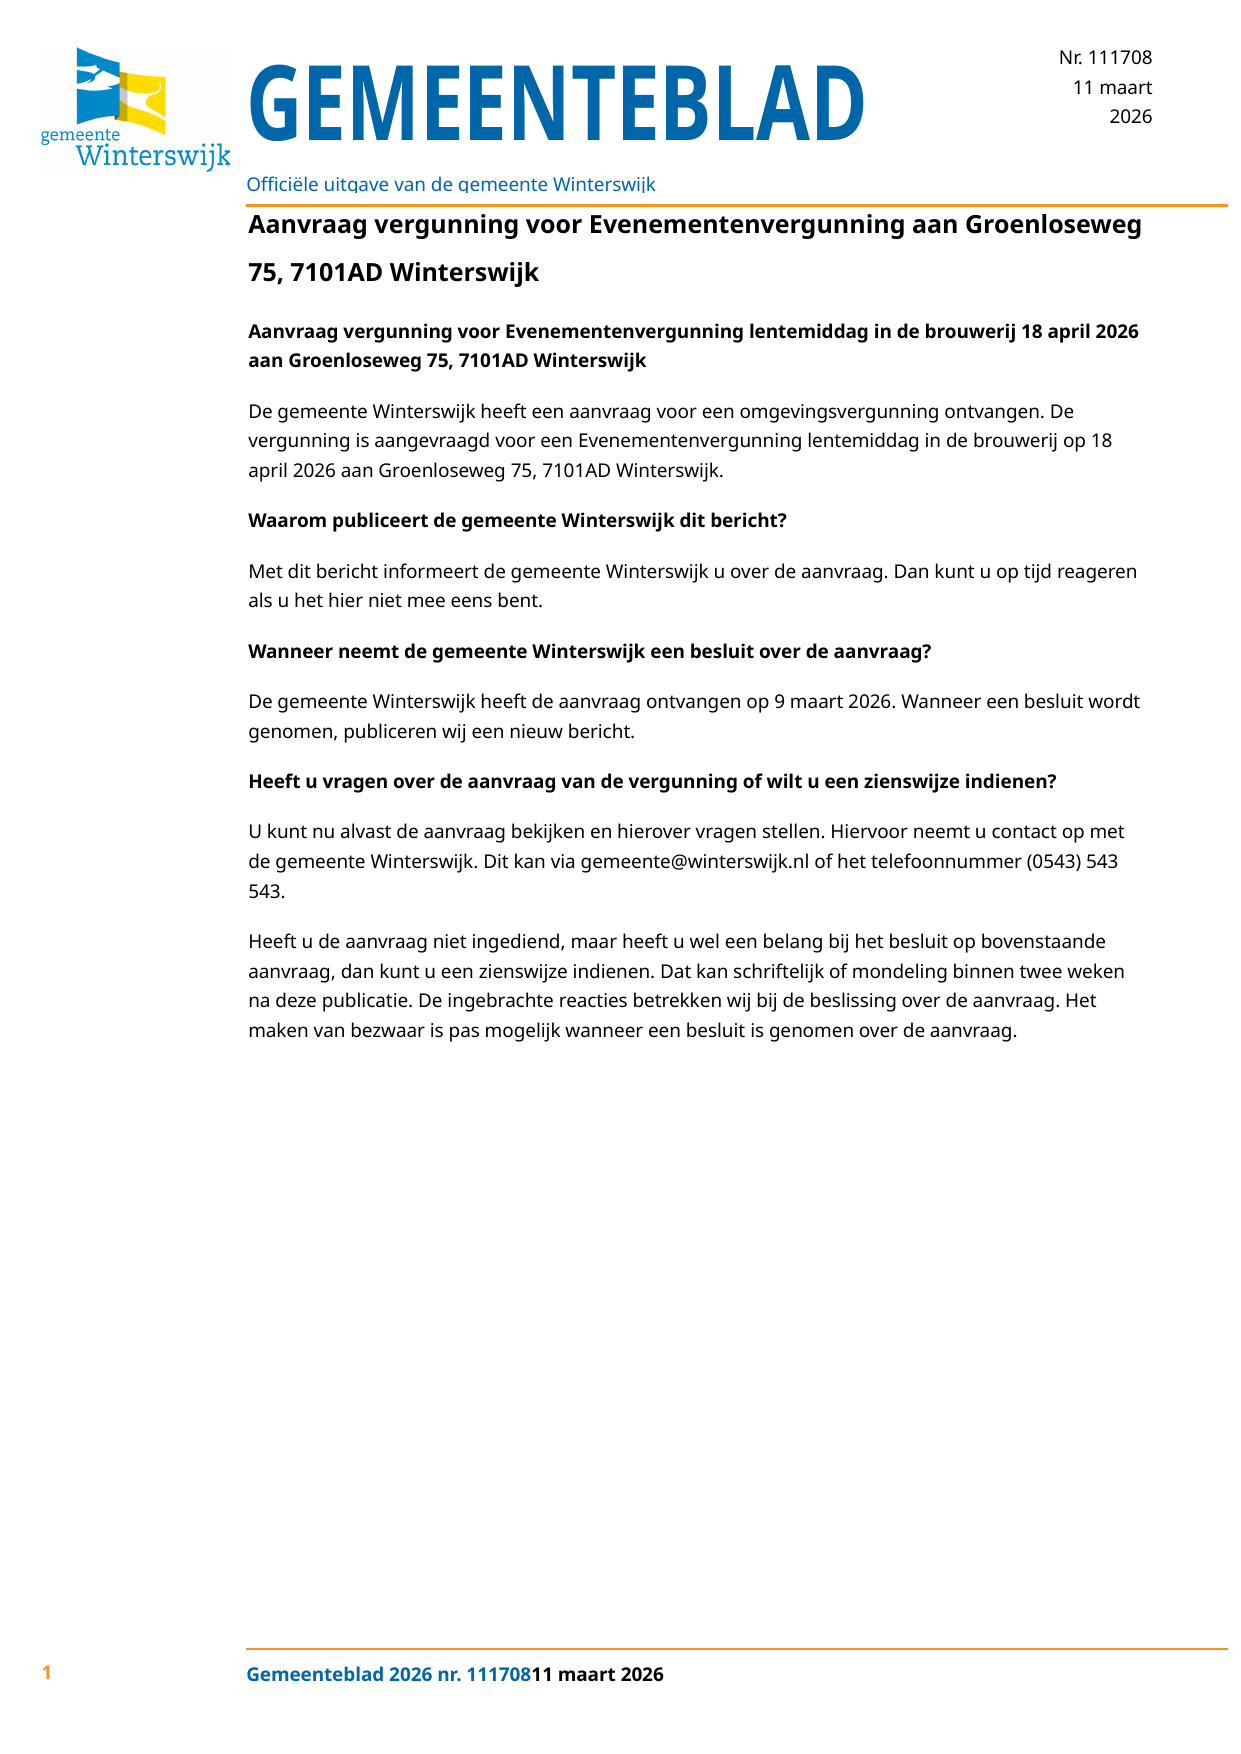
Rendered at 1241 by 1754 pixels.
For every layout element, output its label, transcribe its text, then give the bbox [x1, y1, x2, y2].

text De gemeente Winterswijk heeft een aanvraag voor een omgevingsvergunning ontvangen. De vergunning is aangevraagd voor een Evenementenvergunning lentemiddag in de brouwerij op 18 april 2026 aan Groenloseweg 75, 7101AD Winterswijk. [248, 398, 1152, 483]
text Aanvraag vergunning voor Evenementenvergunning aan Groenloseweg 75, 7101AD Winterswijk [248, 207, 1152, 288]
text Waarom publiceert de gemeente Winterswijk dit bericht? [248, 507, 1152, 533]
text Heeft u de aanvraag niet ingediend, maar heeft u wel een belang bij het besluit op bovenstaande aanvraag, dan kunt u een zienswijze indienen. Dat kan schriftelijk of mondeling binnen twee weken na deze publicatie. De ingebrachte reacties betrekken wij bij de beslissing over de aanvraag. Het maken van bezwaar is pas mogelijk wanneer een besluit is genomen over de aanvraag. [248, 928, 1152, 1043]
text Wanneer neemt de gemeente Winterswijk een besluit over de aanvraag? [248, 638, 1152, 664]
text Aanvraag vergunning voor Evenementenvergunning lentemiddag in de brouwerij 18 april 2026 aan Groenloseweg 75, 7101AD Winterswijk [248, 318, 1152, 373]
text Heeft u vragen over de aanvraag van de vergunning of wilt u een zienswijze indienen? [248, 768, 1152, 794]
text Met dit bericht informeert de gemeente Winterswijk u over de aanvraag. Dan kunt u op tijd reageren als u het hier niet mee eens bent. [248, 558, 1152, 613]
picture [225, 153, 231, 162]
text De gemeente Winterswijk heeft de aanvraag ontvangen op 9 maart 2026. Wanneer een besluit wordt genomen, publiceren wij een nieuw bericht. [248, 688, 1152, 744]
text U kunt nu alvast de aanvraag bekijken en hierover vragen stellen. Hiervoor neemt u contact op met de gemeente Winterswijk. Dit kan via gemeente@winterswijk.nl of het telefoonnummer (0543) 543 543. [248, 819, 1152, 904]
picture [41, 47, 231, 172]
